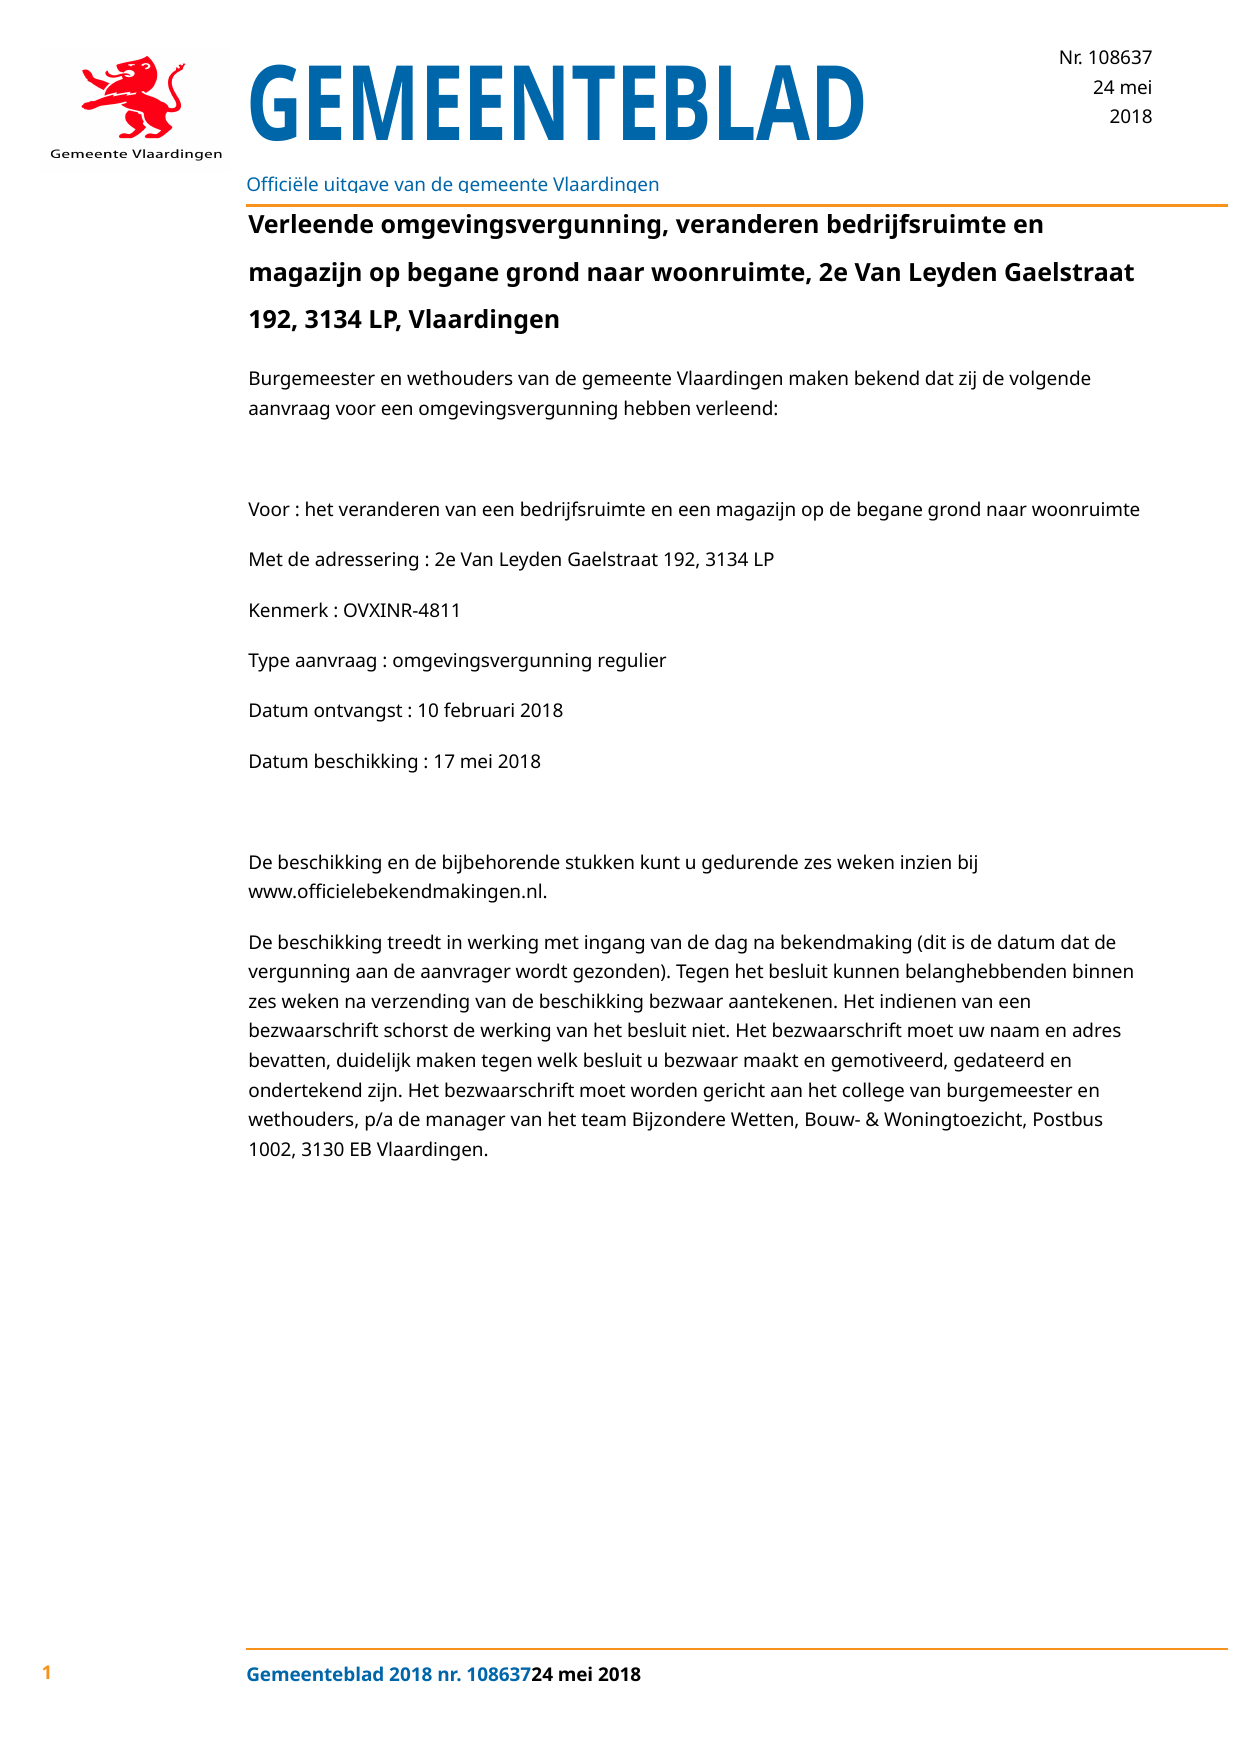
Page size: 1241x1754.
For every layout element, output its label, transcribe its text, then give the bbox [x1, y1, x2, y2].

text Voor : het veranderen van een bedrijfsruimte en een magazijn op de begane grond naar woonruimte [248, 496, 1152, 522]
text Datum ontvangst : 10 februari 2018 [248, 698, 1152, 723]
text Burgemeester en wethouders van de gemeente Vlaardingen maken bekend dat zij de volgende aanvraag voor een omgevingsvergunning hebben verleend: [248, 366, 1152, 421]
text De beschikking en de bijbehorende stukken kunt u gedurende zes weken inzien bij www.officielebekendmakingen.nl. [248, 849, 1152, 904]
text Datum beschikking : 17 mei 2018 [248, 748, 1152, 774]
text Kenmerk : OVXINR-4811 [248, 597, 1152, 622]
text Verleende omgevingsvergunning, veranderen bedrijfsruimte en magazijn op begane grond naar woonruimte, 2e Van Leyden Gaelstraat 192, 3134 LP, Vlaardingen [248, 207, 1152, 336]
text De beschikking treedt in werking met ingang van de dag na bekendmaking (dit is de datum dat de vergunning aan de aanvrager wordt gezonden). Tegen het besluit kunnen belanghebbenden binnen zes weken na verzending van de beschikking bezwaar aantekenen. Het indienen van een bezwaarschrift schorst de werking van het besluit niet. Het bezwaarschrift moet uw naam en adres bevatten, duidelijk maken tegen welk besluit u bezwaar maakt en gemotiveerd, gedateerd en ondertekend zijn. Het bezwaarschrift moet worden gericht aan het college van burgemeester en wethouders, p/a de manager van het team Bijzondere Wetten, Bouw- & Woningtoezicht, Postbus 1002, 3130 EB Vlaardingen. [248, 929, 1152, 1162]
picture [41, 47, 231, 172]
text Met de adressering : 2e Van Leyden Gaelstraat 192, 3134 LP [248, 546, 1152, 572]
text Type aanvraag : omgevingsvergunning regulier [248, 647, 1152, 673]
